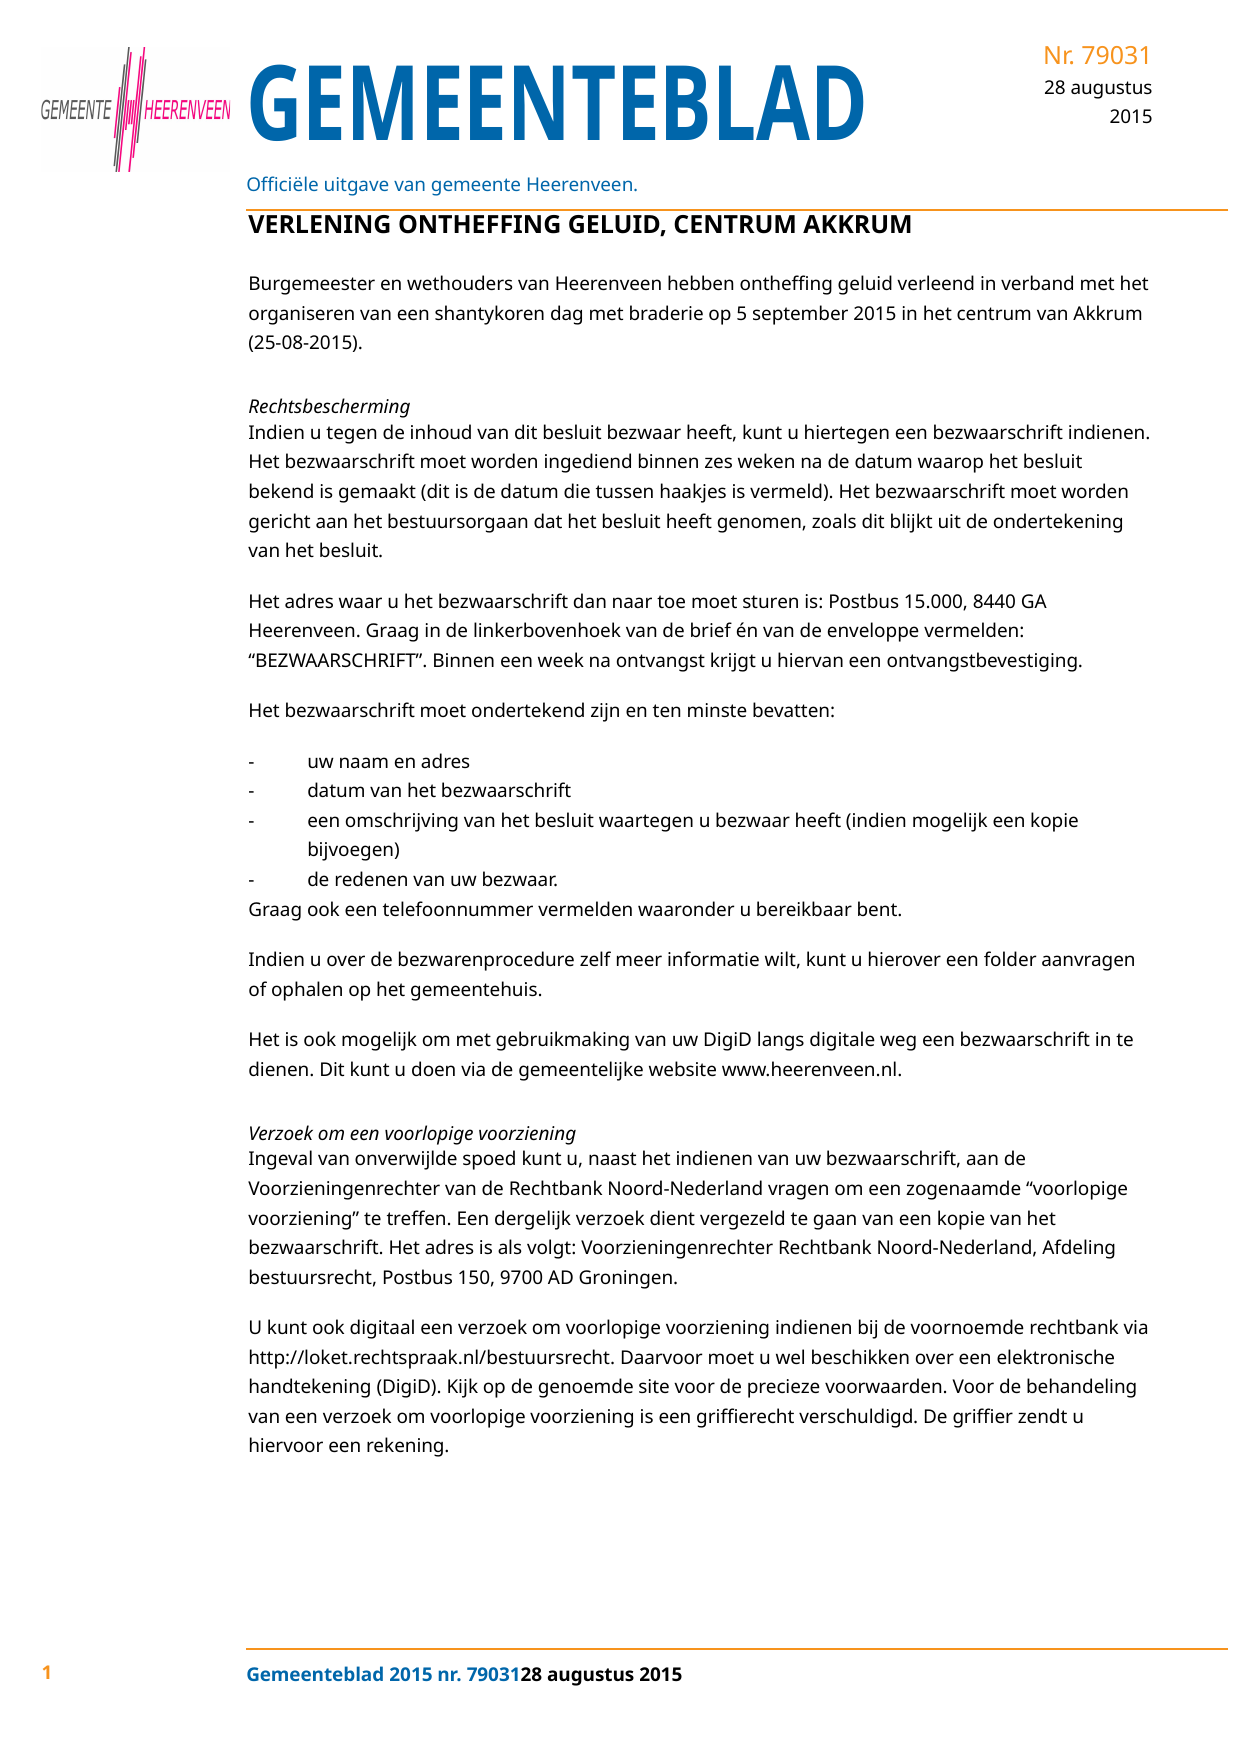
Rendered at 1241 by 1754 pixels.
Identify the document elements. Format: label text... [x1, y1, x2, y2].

text Ingeval van onverwijlde spoed kunt u, naast het indienen van uw bezwaarschrift, aan de Voorzieningenrechter van de Rechtbank Noord-Nederland vragen om een zogenaamde “voorlopige voorziening” te treffen. Een dergelijk verzoek dient vergezeld te gaan van een kopie van het bezwaarschrift. Het adres is als volgt: Voorzieningenrechter Rechtbank Noord-Nederland, Afdeling bestuursrecht, Postbus 150, 9700 AD Groningen. [248, 1146, 1152, 1289]
text Rechtsbescherming [248, 393, 1152, 419]
text Indien u tegen de inhoud van dit besluit bezwaar heeft, kunt u hiertegen een bezwaarschrift indienen. Het bezwaarschrift moet worden ingediend binnen zes weken na de datum waarop het besluit bekend is gemaakt (dit is de datum die tussen haakjes is vermeld). Het bezwaarschrift moet worden gericht aan het bestuursorgaan dat het besluit heeft genomen, zoals dit blijkt uit de ondertekening van het besluit. [248, 419, 1152, 563]
text U kunt ook digitaal een verzoek om voorlopige voorziening indienen bij de voornoemde rechtbank via http://loket.rechtspraak.nl/bestuursrecht. Daarvoor moet u wel beschikken over een elektronische handtekening (DigiD). Kijk op de genoemde site voor de precieze voorwaarden. Voor de behandeling van een verzoek om voorlopige voorziening is een griffierecht verschuldigd. De griffier zendt u hiervoor een rekening. [248, 1314, 1152, 1458]
text Het is ook mogelijk om met gebruikmaking van uw DigiD langs digitale weg een bezwaarschrift in te dienen. Dit kunt u doen via de gemeentelijke website www.heerenveen.nl. [248, 1026, 1152, 1082]
list een omschrijving van het besluit waartegen u bezwaar heeft (indien mogelijk een kopie bijvoegen) [248, 807, 1152, 862]
list datum van het bezwaarschrift [248, 777, 1152, 803]
list de redenen van uw bezwaar. [248, 866, 1152, 892]
text Graag ook een telefoonnummer vermelden waaronder u bereikbaar bent. [248, 896, 1152, 922]
list uw naam en adres [248, 748, 1152, 774]
text Indien u over de bezwarenprocedure zelf meer informatie wilt, kunt u hierover een folder aanvragen of ophalen op het gemeentehuis. [248, 946, 1152, 1002]
text Burgemeester en wethouders van Heerenveen hebben ontheffing geluid verleend in verband met het organiseren van een shantykoren dag met braderie op 5 september 2015 in het centrum van Akkrum (25-08-2015). [248, 270, 1152, 355]
picture [41, 47, 231, 172]
text Verzoek om een voorlopige voorziening [248, 1120, 1152, 1146]
text Het adres waar u het bezwaarschrift dan naar toe moet sturen is: Postbus 15.000, 8440 GA Heerenveen. Graag in de linkerbovenhoek van de brief én van de enveloppe vermelden: “BEZWAARSCHRIFT”. Binnen een week na ontvangst krijgt u hiervan een ontvangstbevestiging. [248, 588, 1152, 673]
text Het bezwaarschrift moet ondertekend zijn en ten minste bevatten: [248, 697, 1152, 723]
text VERLENING ONTHEFFING GELUID, CENTRUM AKKRUM [248, 211, 1152, 241]
